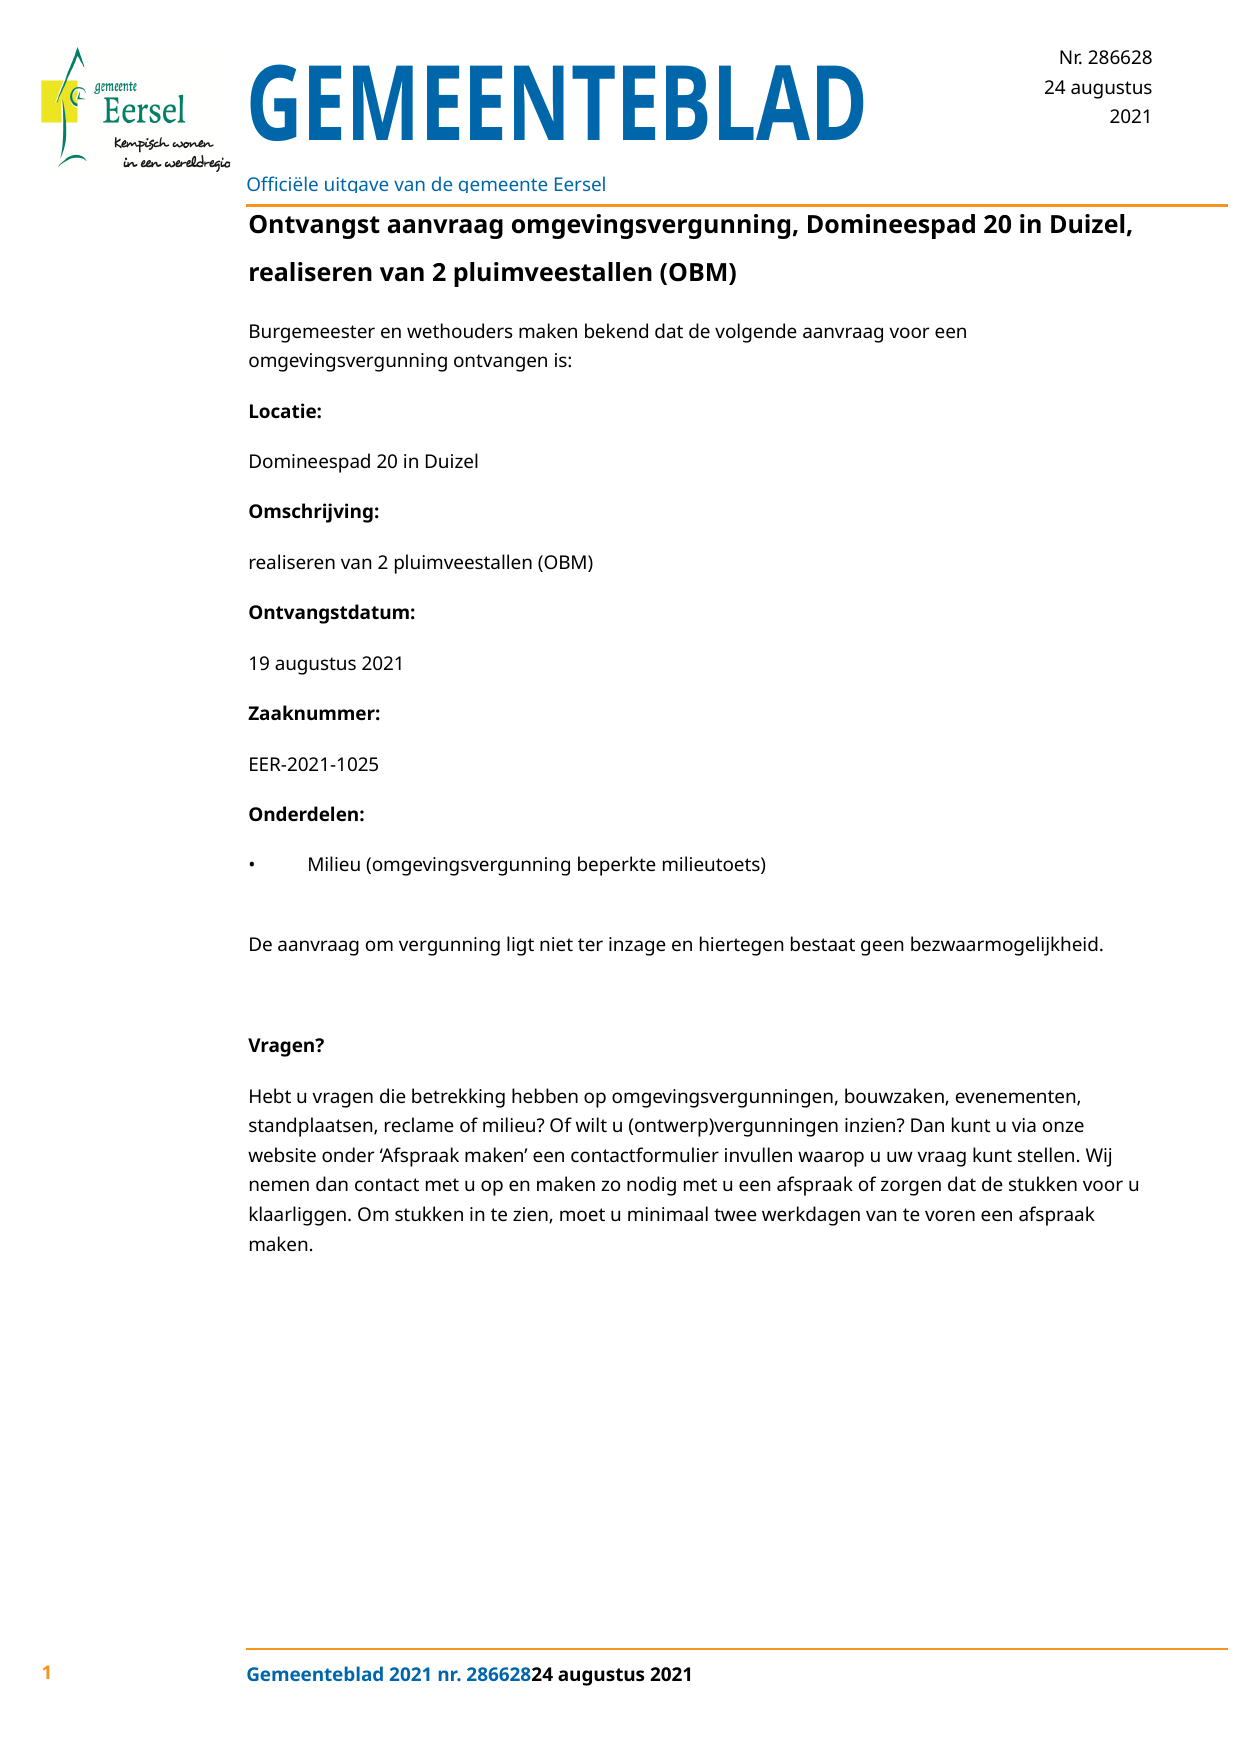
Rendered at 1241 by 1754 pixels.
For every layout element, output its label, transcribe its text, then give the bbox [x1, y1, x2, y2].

text Vragen? [248, 1032, 1152, 1058]
picture [41, 47, 231, 172]
text Hebt u vragen die betrekking hebben op omgevingsvergunningen, bouwzaken, evenementen, standplaatsen, reclame of milieu? Of wilt u (ontwerp)vergunningen inzien? Dan kunt u via onze website onder ‘Afspraak maken’ een contactformulier invullen waarop u uw vraag kunt stellen. Wij nemen dan contact met u op en maken zo nodig met u een afspraak of zorgen dat de stukken voor u klaarliggen. Om stukken in te zien, moet u minimaal twee werkdagen van te voren een afspraak maken. [248, 1083, 1152, 1257]
text Locatie: [248, 398, 1152, 424]
text Ontvangst aanvraag omgevingsvergunning, Domineespad 20 in Duizel, realiseren van 2 pluimveestallen (OBM) [248, 207, 1152, 288]
text Onderdelen: [248, 801, 1152, 827]
text EER-2021-1025 [248, 751, 1152, 777]
text 19 augustus 2021 [248, 650, 1152, 676]
text Burgemeester en wethouders maken bekend dat de volgende aanvraag voor een omgevingsvergunning ontvangen is: [248, 318, 1152, 373]
text De aanvraag om vergunning ligt niet ter inzage en hiertegen bestaat geen bezwaarmogelijkheid. [248, 932, 1152, 957]
text realiseren van 2 pluimveestallen (OBM) [248, 549, 1152, 575]
text Zaaknummer: [248, 700, 1152, 726]
text Ontvangstdatum: [248, 599, 1152, 625]
text Omschrijving: [248, 499, 1152, 524]
list Milieu (omgevingsvergunning beperkte milieutoets) [248, 852, 1152, 877]
text Domineespad 20 in Duizel [248, 448, 1152, 474]
